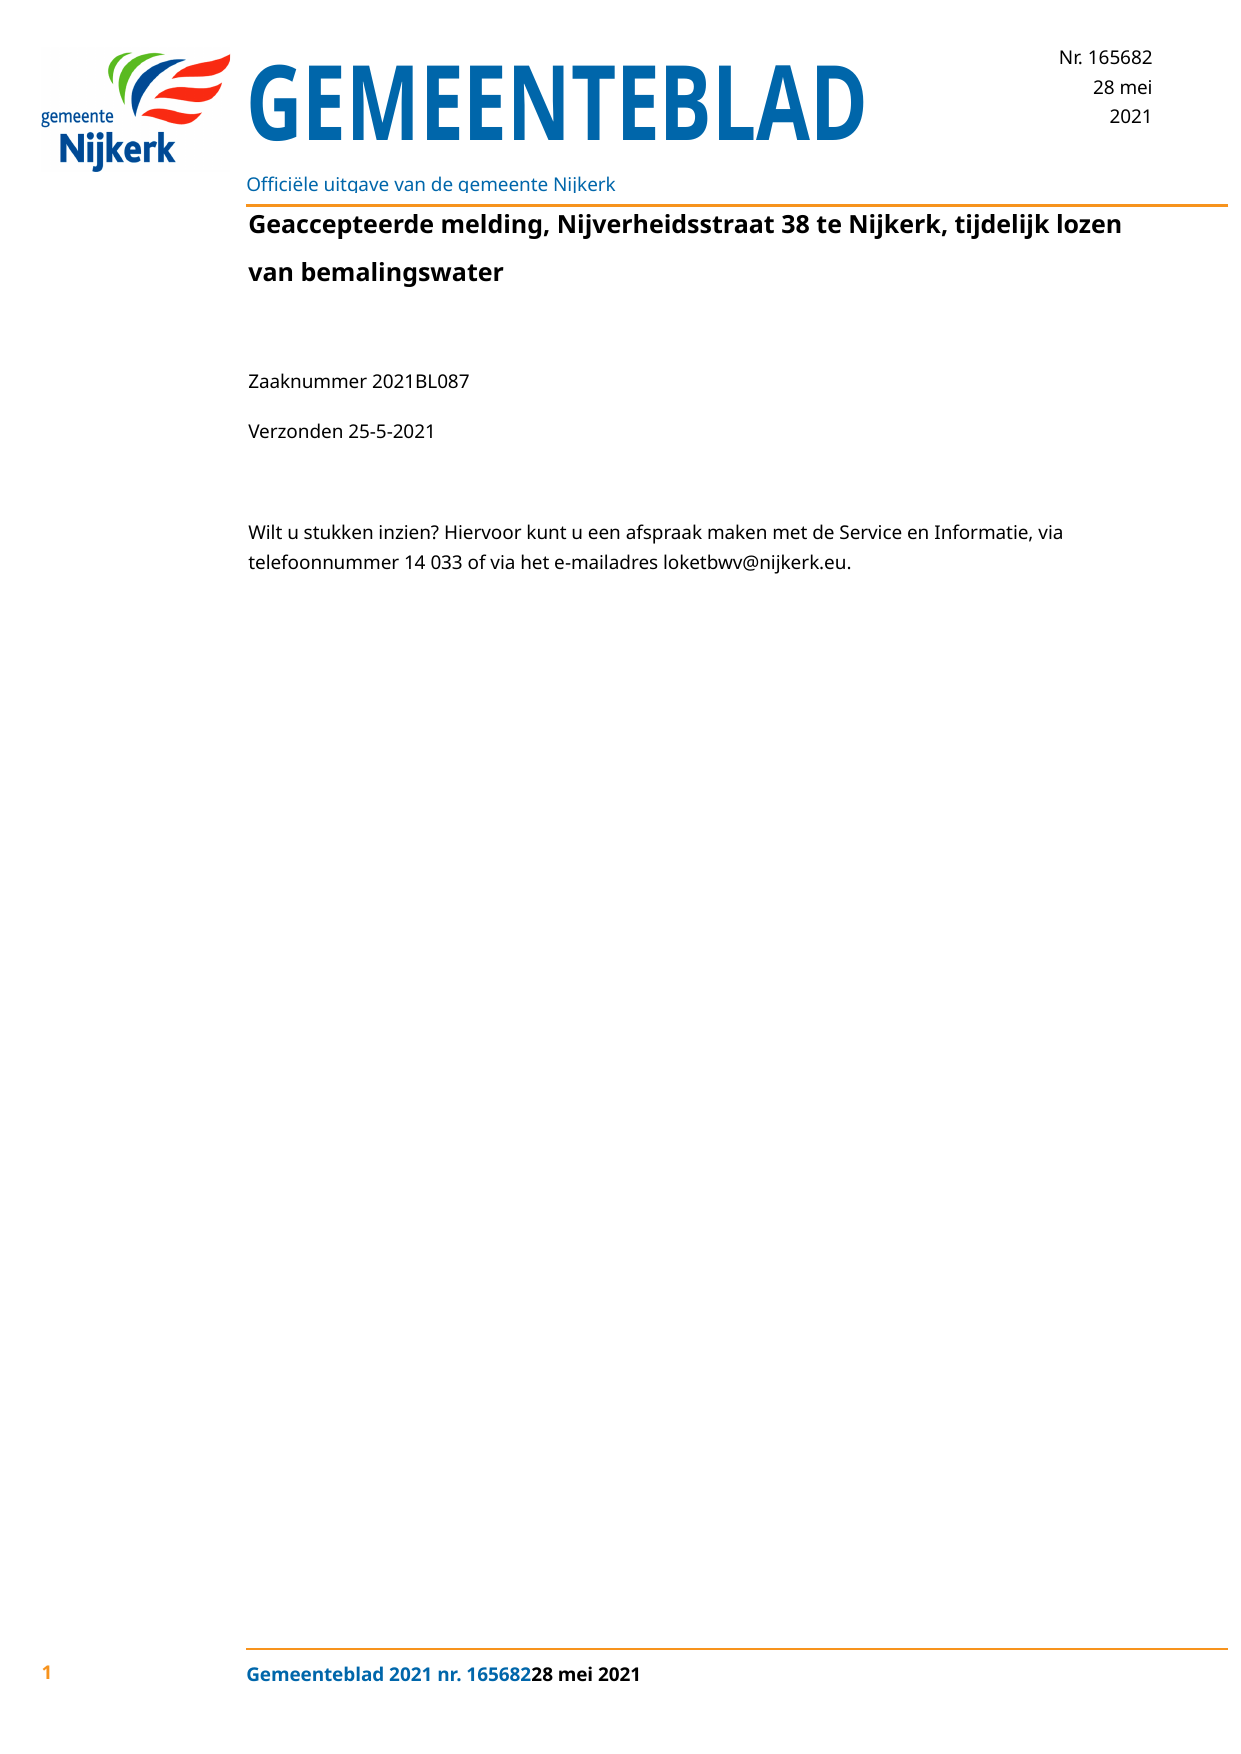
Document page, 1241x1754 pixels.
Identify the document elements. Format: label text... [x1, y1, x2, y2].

picture [41, 47, 231, 172]
text Geaccepteerde melding, Nijverheidsstraat 38 te Nijkerk, tijdelijk lozen van bemalingswater [248, 207, 1152, 288]
text Verzonden 25-5-2021 [248, 419, 1152, 444]
text Zaaknummer 2021BL087 [248, 368, 1152, 394]
text Wilt u stukken inzien? Hiervoor kunt u een afspraak maken met de Service en Informatie, via telefoonnummer 14 033 of via het e-mailadres loketbwv@nijkerk.eu. [248, 519, 1152, 575]
